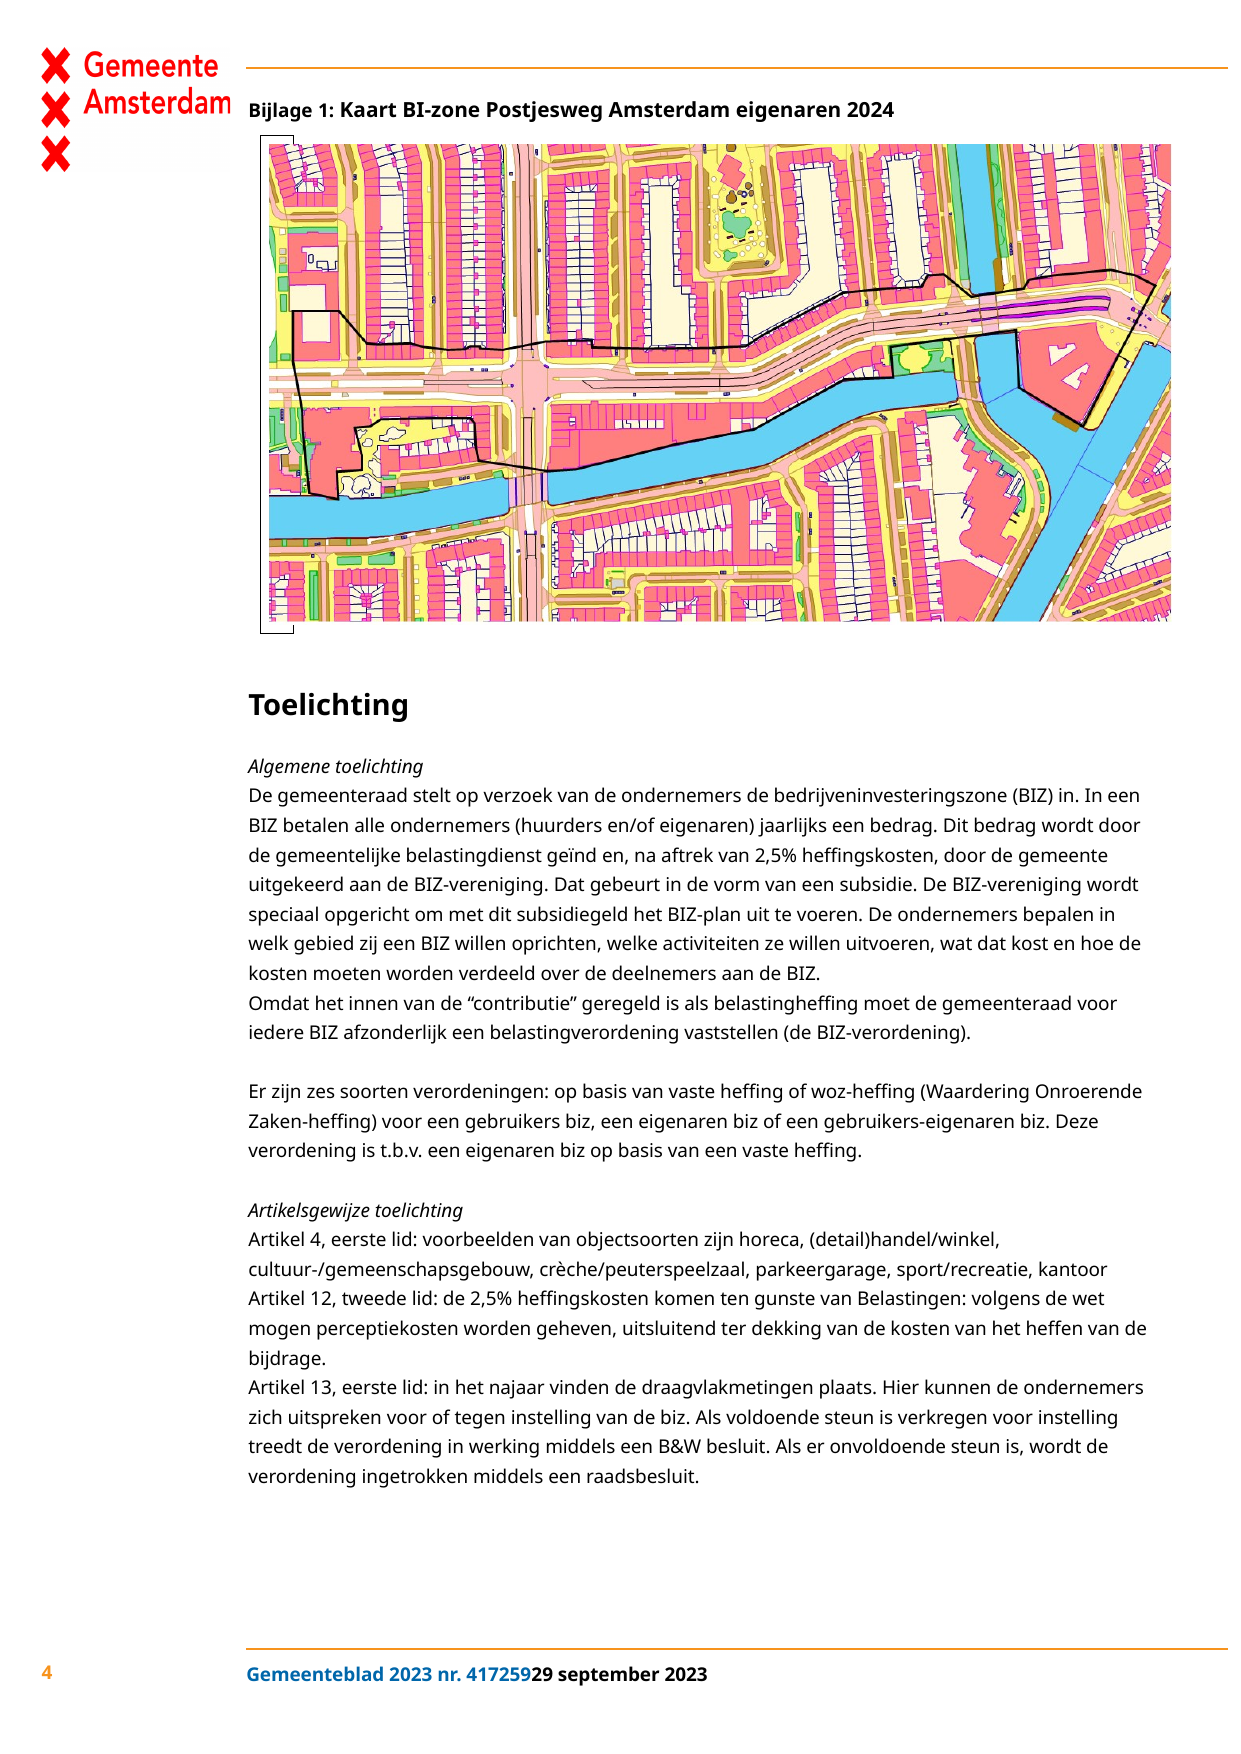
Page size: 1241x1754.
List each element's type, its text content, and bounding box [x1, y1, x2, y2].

text Artikel 13, eerste lid: in het najaar vinden de draagvlakmetingen plaats. Hier kunnen de ondernemers zich uitspreken voor of tegen instelling van de biz. Als voldoende steun is verkregen voor instelling treedt de verordening in werking middels een B&W besluit. Als er onvoldoende steun is, wordt de verordening ingetrokken middels een raadsbesluit. [248, 1374, 1152, 1489]
text Artikelsgewijze toelichting [248, 1197, 1152, 1223]
text Toelichting [248, 684, 1152, 724]
text Omdat het innen van de “contributie” geregeld is als belastingheffing moet de gemeenteraad voor iedere BIZ afzonderlijk een belastingverordening vaststellen (de BIZ-verordening). [248, 990, 1152, 1045]
text De gemeenteraad stelt op verzoek van de ondernemers de bedrijveninvesteringszone (BIZ) in. In een BIZ betalen alle ondernemers (huurders en/of eigenaren) jaarlijks een bedrag. Dit bedrag wordt door de gemeentelijke belastingdienst geïnd en, na aftrek van 2,5% heffingskosten, door de gemeente uitgekeerd aan de BIZ-vereniging. Dat gebeurt in de vorm van een subsidie. De BIZ-vereniging wordt speciaal opgericht om met dit subsidiegeld het BIZ-plan uit te voeren. De ondernemers bepalen in welk gebied zij een BIZ willen oprichten, welke activiteiten ze willen uitvoeren, wat dat kost en hoe de kosten moeten worden verdeeld over de deelnemers aan de BIZ. [248, 783, 1152, 986]
text Algemene toelichting [248, 753, 1152, 779]
picture [41, 47, 231, 172]
text Artikel 12, tweede lid: de 2,5% heffingskosten komen ten gunste van Belastingen: volgens de wet mogen perceptiekosten worden geheven, uitsluitend ter dekking van de kosten van het heffen van de bijdrage. [248, 1286, 1152, 1371]
text Artikel 4, eerste lid: voorbeelden van objectsoorten zijn horeca, (detail)handel/winkel, cultuur-/gemeenschapsgebouw, crèche/peuterspeelzaal, parkeergarage, sport/recreatie, kantoor [248, 1226, 1152, 1282]
text Bijlage 1: Kaart BI-zone Postjesweg Amsterdam eigenaren 2024 [248, 95, 1152, 123]
picture [268, 144, 1173, 625]
text Er zijn zes soorten verordeningen: op basis van vaste heffing of woz-heffing (Waardering Onroerende Zaken-heffing) voor een gebruikers biz, een eigenaren biz of een gebruikers-eigenaren biz. Deze verordening is t.b.v. een eigenaren biz op basis van een vaste heffing. [248, 1078, 1152, 1163]
